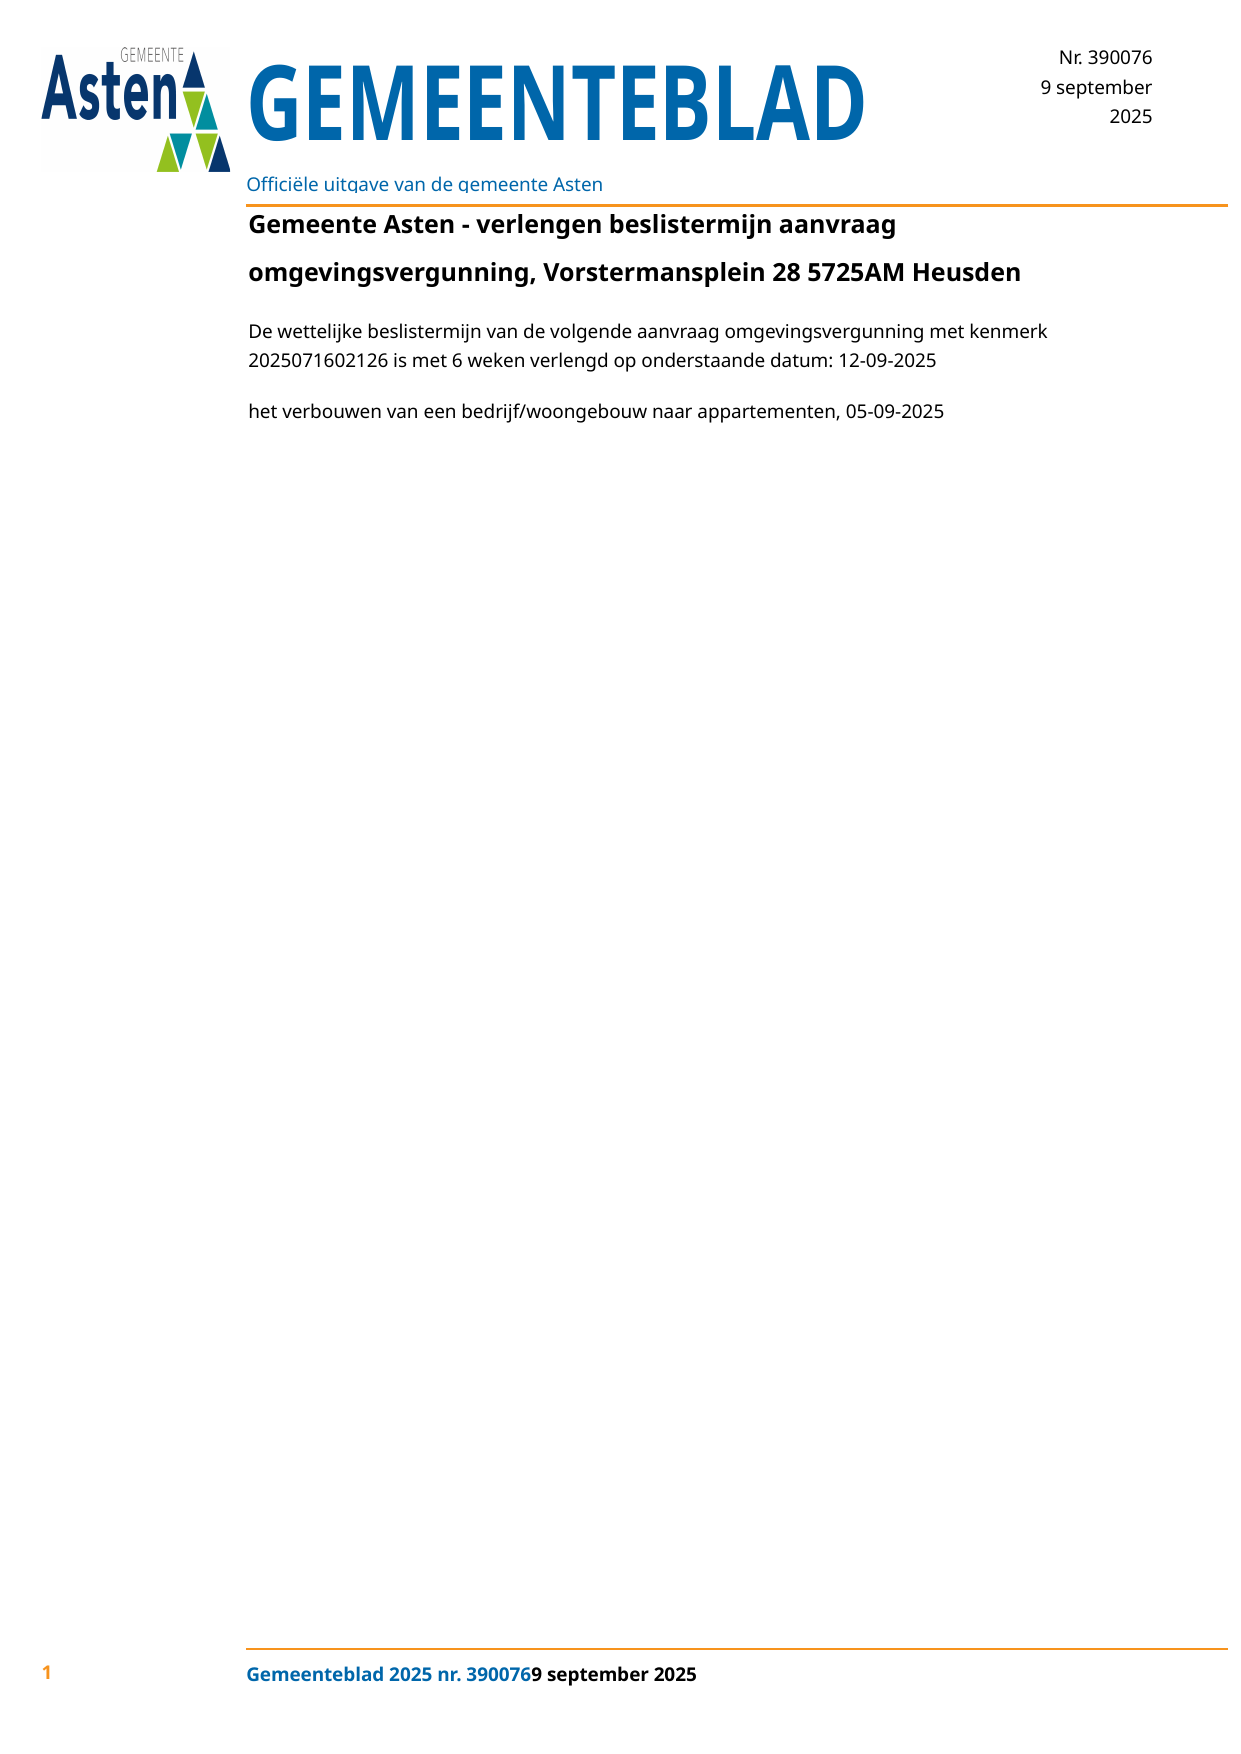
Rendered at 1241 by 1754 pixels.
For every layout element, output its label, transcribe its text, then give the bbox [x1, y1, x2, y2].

picture [41, 47, 231, 172]
text Gemeente Asten - verlengen beslistermijn aanvraag omgevingsvergunning, Vorstermansplein 28 5725AM Heusden [248, 207, 1152, 288]
text De wettelijke beslistermijn van de volgende aanvraag omgevingsvergunning met kenmerk 2025071602126 is met 6 weken verlengd op onderstaande datum: 12-09-2025 [248, 318, 1152, 373]
text het verbouwen van een bedrijf/woongebouw naar appartementen, 05-09-2025 [248, 398, 1152, 424]
